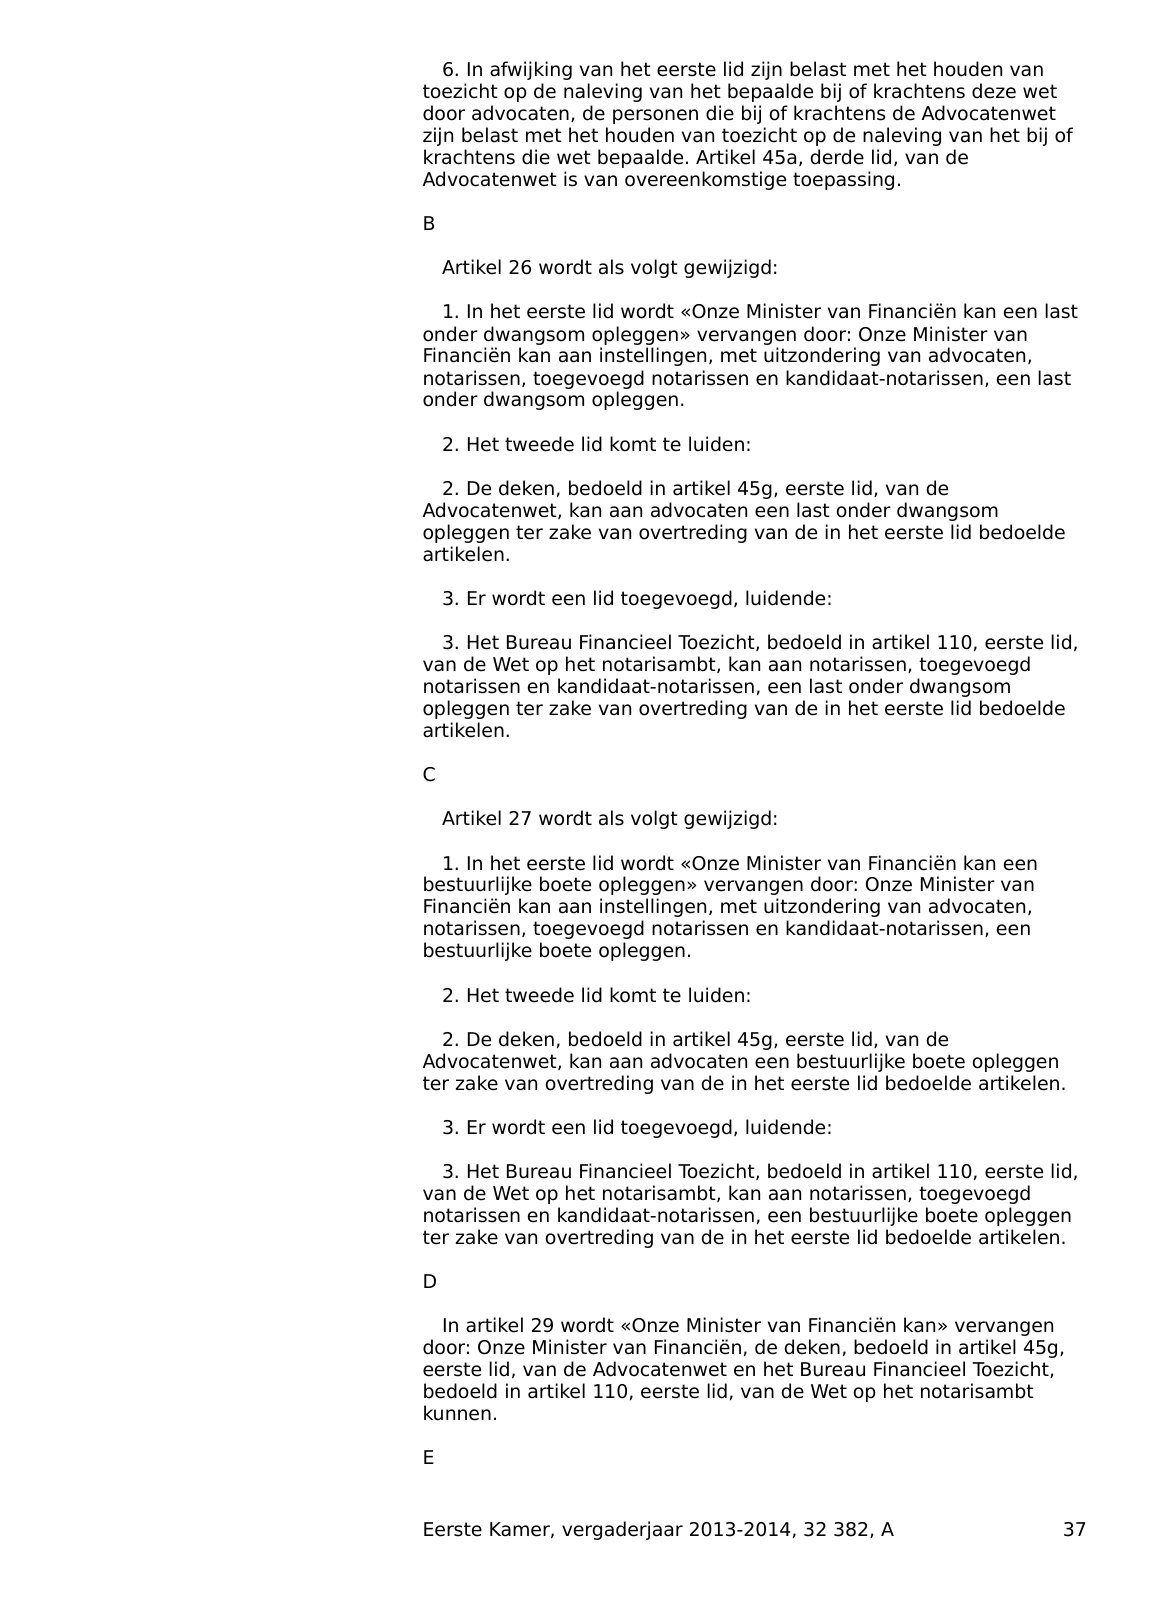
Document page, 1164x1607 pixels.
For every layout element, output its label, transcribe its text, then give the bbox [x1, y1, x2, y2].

text 2. Het tweede lid komt te luiden: [422, 984, 1087, 1006]
text 1. In het eerste lid wordt «Onze Minister van Financiën kan een bestuurlijke boete opleggen» vervangen door: Onze Minister van Financiën kan aan instellingen, met uitzondering van advocaten, notarissen, toegevoegd notarissen en kandidaat-notarissen, een bestuurlijke boete opleggen. [422, 852, 1087, 962]
text 6. In afwijking van het eerste lid zijn belast met het houden van toezicht op de naleving van het bepaalde bij of krachtens deze wet door advocaten, de personen die bij of krachtens de Advocatenwet zijn belast met het houden van toezicht op de naleving van het bij of krachtens die wet bepaalde. Artikel 45a, derde lid, van de Advocatenwet is van overeenkomstige toepassing. [422, 59, 1087, 191]
text D [422, 1271, 1087, 1293]
text 3. Er wordt een lid toegevoegd, luidende: [422, 588, 1087, 610]
text 3. Het Bureau Financieel Toezicht, bedoeld in artikel 110, eerste lid, van de Wet op het notarisambt, kan aan notarissen, toegevoegd notarissen en kandidaat-notarissen, een bestuurlijke boete opleggen ter zake van overtreding van de in het eerste lid bedoelde artikelen. [422, 1161, 1087, 1249]
text Artikel 27 wordt als volgt gewijzigd: [422, 808, 1087, 830]
text B [422, 213, 1087, 235]
text 2. De deken, bedoeld in artikel 45g, eerste lid, van de Advocatenwet, kan aan advocaten een last onder dwangsom opleggen ter zake van overtreding van de in het eerste lid bedoelde artikelen. [422, 478, 1087, 566]
text E [422, 1447, 1087, 1469]
text 3. Er wordt een lid toegevoegd, luidende: [422, 1117, 1087, 1139]
text Artikel 26 wordt als volgt gewijzigd: [422, 257, 1087, 279]
text 2. Het tweede lid komt te luiden: [422, 433, 1087, 456]
text 1. In het eerste lid wordt «Onze Minister van Financiën kan een last onder dwangsom opleggen» vervangen door: Onze Minister van Financiën kan aan instellingen, met uitzondering van advocaten, notarissen, toegevoegd notarissen en kandidaat-notarissen, een last onder dwangsom opleggen. [422, 301, 1087, 411]
text In artikel 29 wordt «Onze Minister van Financiën kan» vervangen door: Onze Minister van Financiën, de deken, bedoeld in artikel 45g, eerste lid, van de Advocatenwet en het Bureau Financieel Toezicht, bedoeld in artikel 110, eerste lid, van de Wet op het notarisambt kunnen. [422, 1315, 1087, 1425]
text C [422, 764, 1087, 786]
text 2. De deken, bedoeld in artikel 45g, eerste lid, van de Advocatenwet, kan aan advocaten een bestuurlijke boete opleggen ter zake van overtreding van de in het eerste lid bedoelde artikelen. [422, 1029, 1087, 1094]
text 3. Het Bureau Financieel Toezicht, bedoeld in artikel 110, eerste lid, van de Wet op het notarisambt, kan aan notarissen, toegevoegd notarissen en kandidaat-notarissen, een last onder dwangsom opleggen ter zake van overtreding van de in het eerste lid bedoelde artikelen. [422, 632, 1087, 742]
